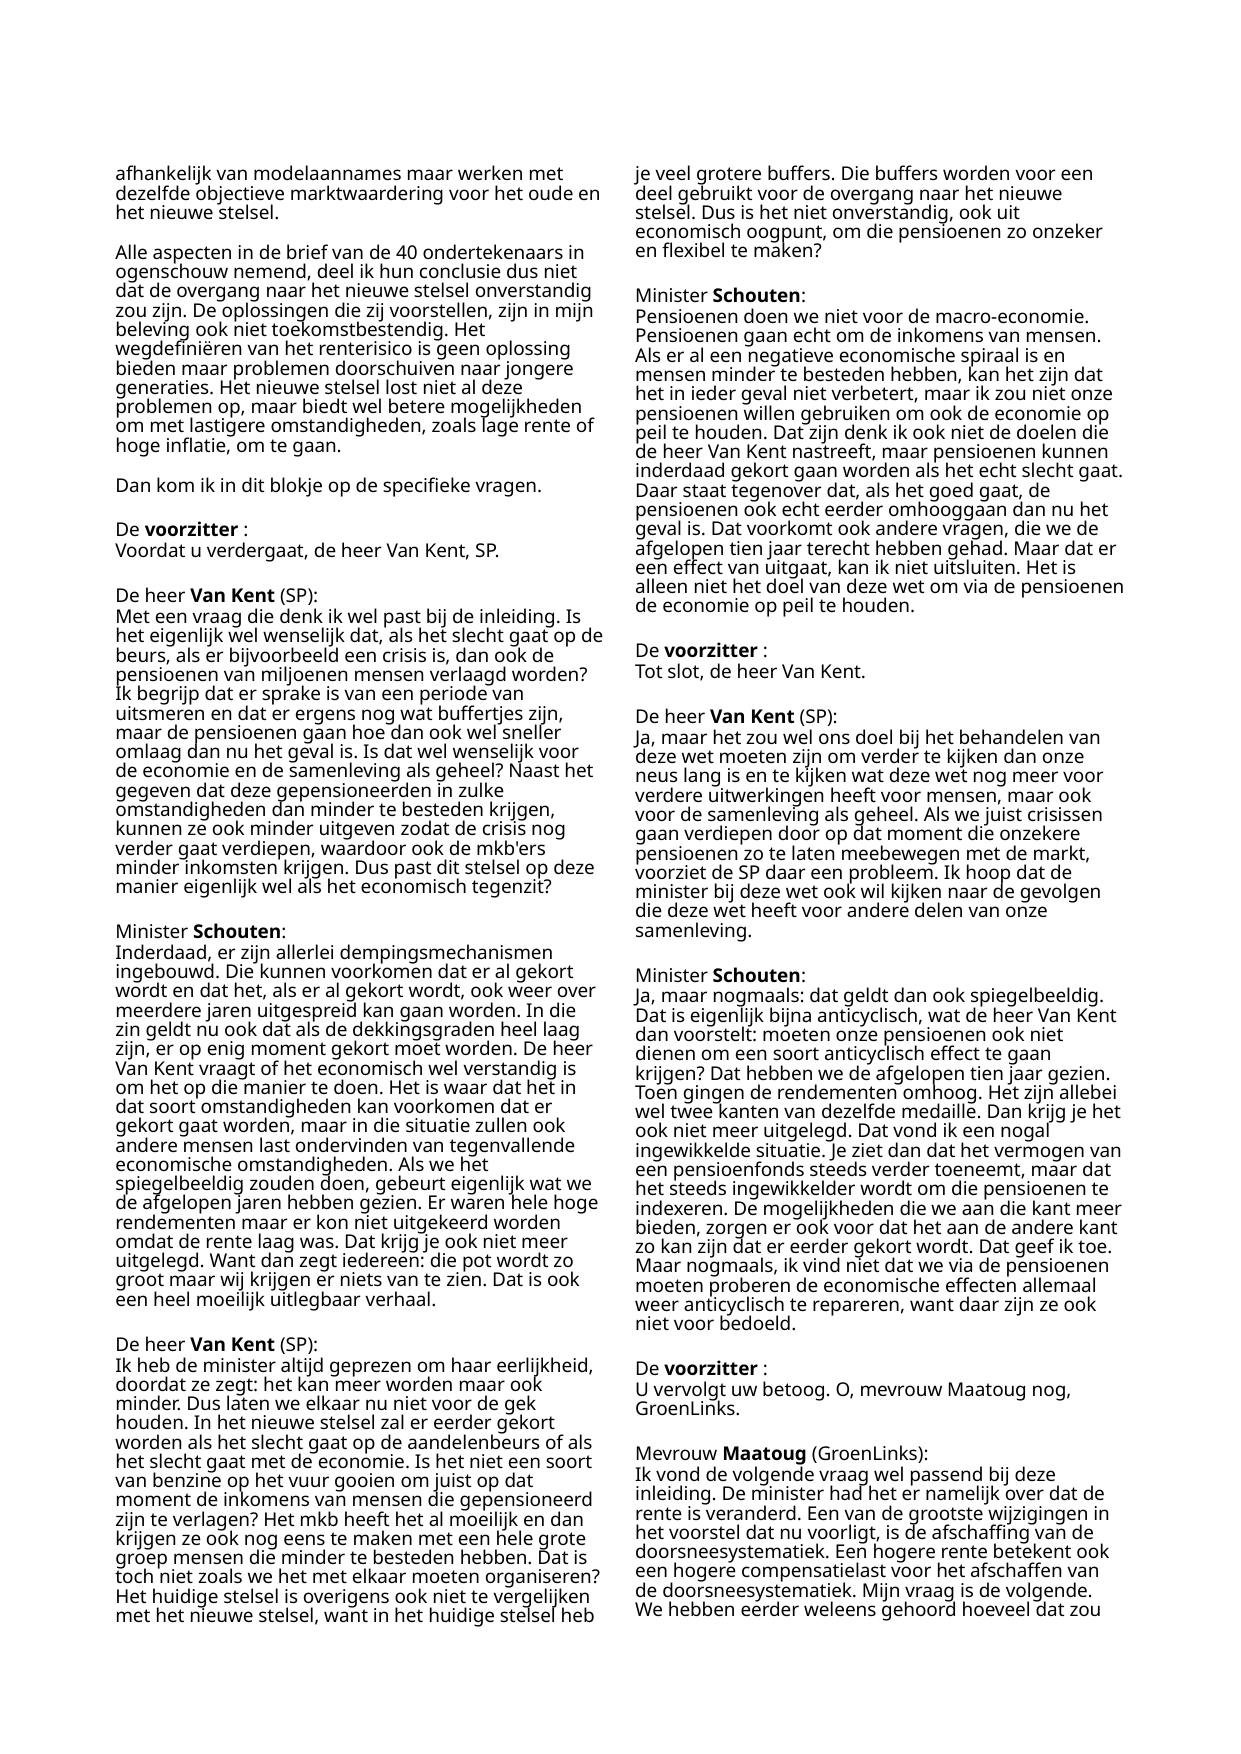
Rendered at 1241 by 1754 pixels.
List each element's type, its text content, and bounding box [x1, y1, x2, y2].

text Ik heb de minister altijd geprezen om haar eerlijkheid, doordat ze zegt: het kan meer worden maar ook minder. Dus laten we elkaar nu niet voor de gek houden. In het nieuwe stelsel zal er eerder gekort worden als het slecht gaat op de aandelenbeurs of als het slecht gaat met de economie. Is het niet een soort van benzine op het vuur gooien om juist op dat moment de inkomens van mensen die gepensioneerd zijn te verlagen? Het mkb heeft het al moeilijk en dan krijgen ze ook nog eens te maken met een hele grote groep mensen die minder te besteden hebben. Dat is toch niet zoals we het met elkaar moeten organiseren? Het huidige stelsel is overigens ook niet te vergelijken met het nieuwe stelsel, want in het huidige stelsel heb [115, 1357, 605, 1626]
text Minister Schouten: [635, 962, 1125, 987]
text De heer Van Kent (SP): [115, 1331, 605, 1357]
text Dan kom ik in dit blokje op de specifieke vragen. [115, 477, 605, 496]
text De heer Van Kent (SP): [115, 582, 605, 608]
text Alle aspecten in de brief van de 40 ondertekenaars in ogenschouw nemend, deel ik hun conclusie dus niet dat de overgang naar het nieuwe stelsel onverstandig zou zijn. De oplossingen die zij voorstellen, zijn in mijn beleving ook niet toekomstbestendig. Het wegdefiniëren van het renterisico is geen oplossing bieden maar problemen doorschuiven naar jongere generaties. Het nieuwe stelsel lost niet al deze problemen op, maar biedt wel betere mogelijkheden om met lastigere omstandigheden, zoals lage rente of hoge inflatie, om te gaan. [115, 244, 605, 456]
text je veel grotere buffers. Die buffers worden voor een deel gebruikt voor de overgang naar het nieuwe stelsel. Dus is het niet onverstandig, ook uit economisch oogpunt, om die pensioenen zo onzeker en flexibel te maken? [635, 165, 1125, 262]
text U vervolgt uw betoog. O, mevrouw Maatoug nog, GroenLinks. [635, 1381, 1125, 1419]
text Ja, maar het zou wel ons doel bij het behandelen van deze wet moeten zijn om verder te kijken dan onze neus lang is en te kijken wat deze wet nog meer voor verdere uitwerkingen heeft voor mensen, maar ook voor de samenleving als geheel. Als we juist crisissen gaan verdiepen door op dat moment die onzekere pensioenen zo te laten meebewegen met de markt, voorziet de SP daar een probleem. Ik hoop dat de minister bij deze wet ook wil kijken naar de gevolgen die deze wet heeft voor andere delen van onze samenleving. [635, 729, 1125, 941]
text Met een vraag die denk ik wel past bij de inleiding. Is het eigenlijk wel wenselijk dat, als het slecht gaat op de beurs, als er bijvoorbeeld een crisis is, dan ook de pensioenen van miljoenen mensen verlaagd worden? Ik begrijp dat er sprake is van een periode van uitsmeren en dat er ergens nog wat buffertjes zijn, maar de pensioenen gaan hoe dan ook wel sneller omlaag dan nu het geval is. Is dat wel wenselijk voor de economie en de samenleving als geheel? Naast het gegeven dat deze gepensioneerden in zulke omstandigheden dan minder te besteden krijgen, kunnen ze ook minder uitgeven zodat de crisis nog verder gaat verdiepen, waardoor ook de mkb'ers minder inkomsten krijgen. Dus past dit stelsel op deze manier eigenlijk wel als het economisch tegenzit? [115, 608, 605, 897]
text Tot slot, de heer Van Kent. [635, 663, 1125, 682]
text De heer Van Kent (SP): [635, 703, 1125, 729]
text Inderdaad, er zijn allerlei dempingsmechanismen ingebouwd. Die kunnen voorkomen dat er al gekort wordt en dat het, als er al gekort wordt, ook weer over meerdere jaren uitgespreid kan gaan worden. In die zin geldt nu ook dat als de dekkingsgraden heel laag zijn, er op enig moment gekort moet worden. De heer Van Kent vraagt of het economisch wel verstandig is om het op die manier te doen. Het is waar dat het in dat soort omstandigheden kan voorkomen dat er gekort gaat worden, maar in die situatie zullen ook andere mensen last ondervinden van tegenvallende economische omstandigheden. Als we het spiegelbeeldig zouden doen, gebeurt eigenlijk wat we de afgelopen jaren hebben gezien. Er waren hele hoge rendementen maar er kon niet uitgekeerd worden omdat de rente laag was. Dat krijg je ook niet meer uitgelegd. Want dan zegt iedereen: die pot wordt zo groot maar wij krijgen er niets van te zien. Dat is ook een heel moeilijk uitlegbaar verhaal. [115, 944, 605, 1310]
text Pensioenen doen we niet voor de macro-economie. Pensioenen gaan echt om de inkomens van mensen. Als er al een negatieve economische spiraal is en mensen minder te besteden hebben, kan het zijn dat het in ieder geval niet verbetert, maar ik zou niet onze pensioenen willen gebruiken om ook de economie op peil te houden. Dat zijn denk ik ook niet de doelen die de heer Van Kent nastreeft, maar pensioenen kunnen inderdaad gekort gaan worden als het echt slecht gaat. Daar staat tegenover dat, als het goed gaat, de pensioenen ook echt eerder omhooggaan dan nu het geval is. Dat voorkomt ook andere vragen, die we de afgelopen tien jaar terecht hebben gehad. Maar dat er een effect van uitgaat, kan ik niet uitsluiten. Het is alleen niet het doel van deze wet om via de pensioenen de economie op peil te houden. [635, 308, 1125, 617]
text De voorzitter : [635, 637, 1125, 663]
text Ik vond de volgende vraag wel passend bij deze inleiding. De minister had het er namelijk over dat de rente is veranderd. Een van de grootste wijzigingen in het voorstel dat nu voorligt, is de afschaffing van de doorsneesystematiek. Een hogere rente betekent ook een hogere compensatielast voor het afschaffen van de doorsneesystematiek. Mijn vraag is de volgende. We hebben eerder weleens gehoord hoeveel dat zou [635, 1466, 1125, 1620]
text afhankelijk van modelaannames maar werken met dezelfde objectieve marktwaardering voor het oude en het nieuwe stelsel. [115, 165, 605, 223]
text De voorzitter : [115, 517, 605, 542]
text Ja, maar nogmaals: dat geldt dan ook spiegelbeeldig. Dat is eigenlijk bijna anticyclisch, wat de heer Van Kent dan voorstelt: moeten onze pensioenen ook niet dienen om een soort anticyclisch effect te gaan krijgen? Dat hebben we de afgelopen tien jaar gezien. Toen gingen de rendementen omhoog. Het zijn allebei wel twee kanten van dezelfde medaille. Dan krijg je het ook niet meer uitgelegd. Dat vond ik een nogal ingewikkelde situatie. Je ziet dan dat het vermogen van een pensioenfonds steeds verder toeneemt, maar dat het steeds ingewikkelder wordt om die pensioenen te indexeren. De mogelijkheden die we aan die kant meer bieden, zorgen er ook voor dat het aan de andere kant zo kan zijn dat er eerder gekort wordt. Dat geef ik toe. Maar nogmaals, ik vind niet dat we via de pensioenen moeten proberen de economische effecten allemaal weer anticyclisch te repareren, want daar zijn ze ook niet voor bedoeld. [635, 987, 1125, 1334]
text Minister Schouten: [115, 918, 605, 944]
text Voordat u verdergaat, de heer Van Kent, SP. [115, 542, 605, 562]
text Mevrouw Maatoug (GroenLinks): [635, 1440, 1125, 1466]
text Minister Schouten: [635, 282, 1125, 308]
text De voorzitter : [635, 1355, 1125, 1381]
